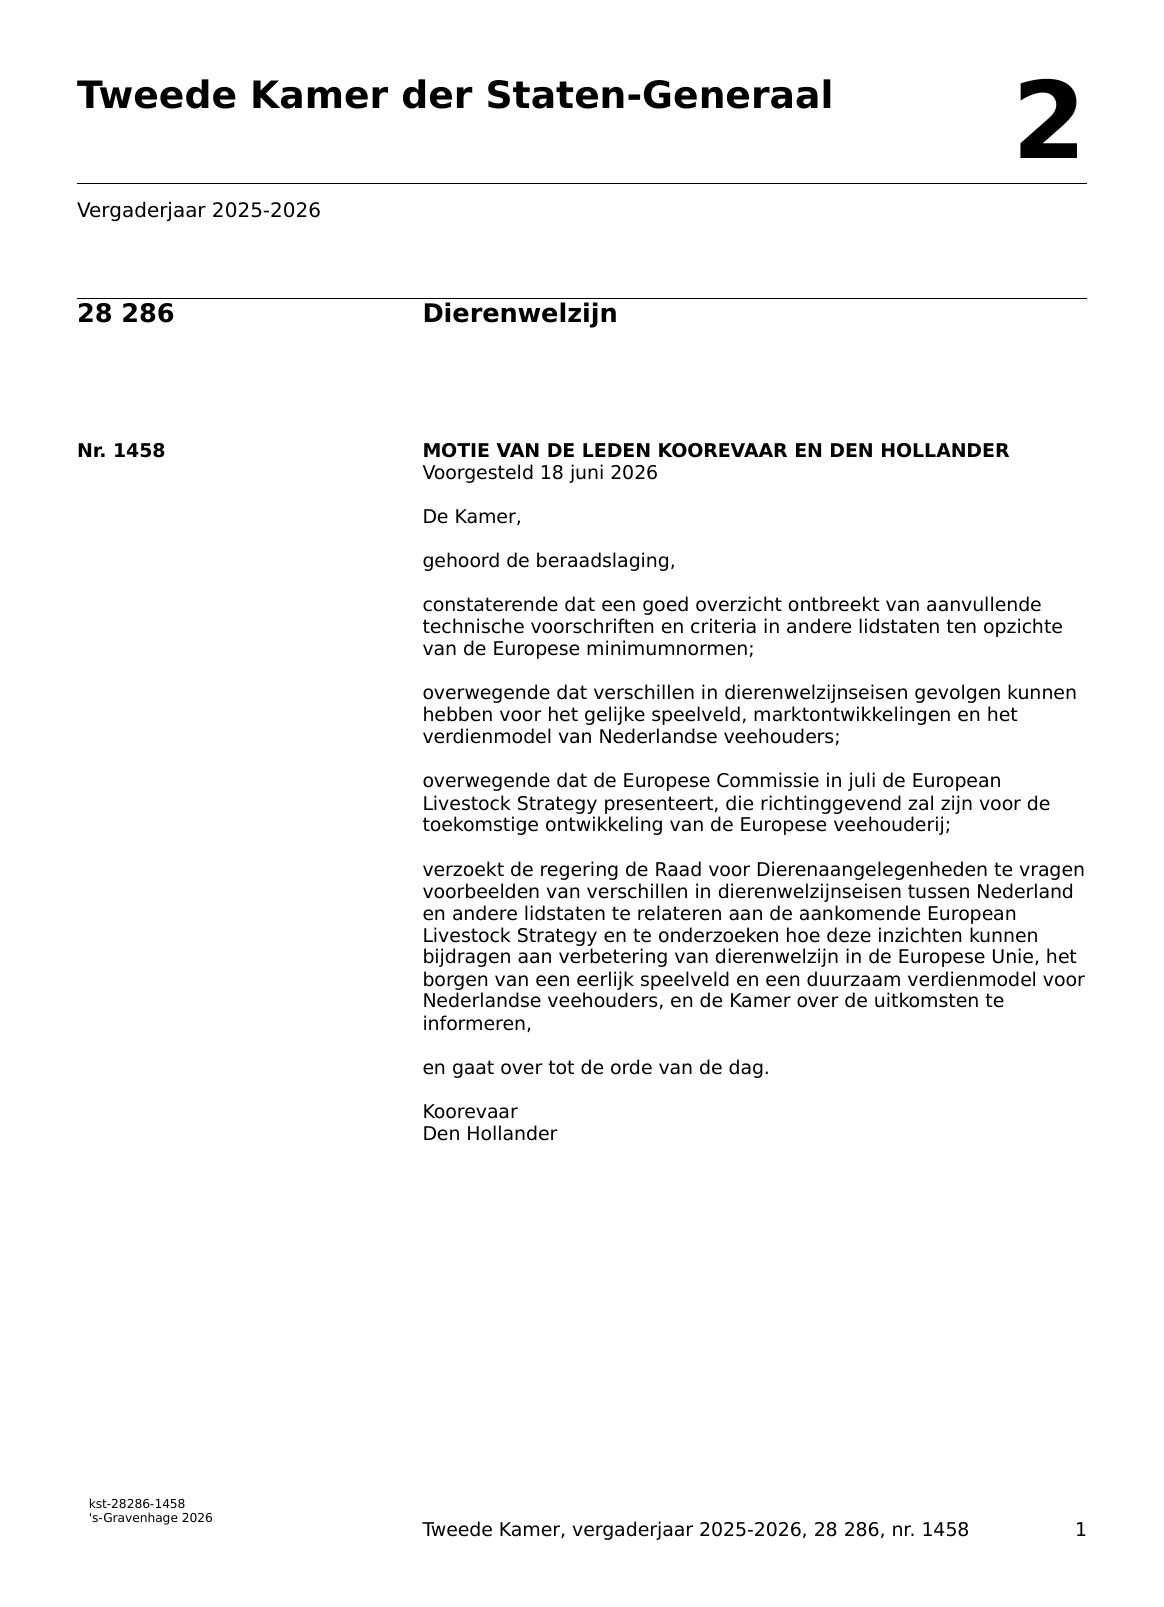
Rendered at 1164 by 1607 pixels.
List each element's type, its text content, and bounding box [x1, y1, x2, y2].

table_cell Vergaderjaar 2025-2026 [77, 184, 1087, 298]
text 's-Gravenhage 2026 [88, 1511, 323, 1525]
text Voorgesteld 18 juni 2026 [422, 462, 1087, 484]
text verzoekt de regering de Raad voor Dierenaangelegenheden te vragen voorbeelden van verschillen in dierenwelzijnseisen tussen Nederland en andere lidstaten te relateren aan de aankomende European Livestock Strategy en te onderzoeken hoe deze inzichten kunnen bijdragen aan verbetering van dierenwelzijn in de Europese Unie, het borgen van een eerlijk speelveld en een duurzaam verdienmodel voor Nederlandse veehouders, en de Kamer over de uitkomsten te informeren, [422, 858, 1087, 1034]
text Den Hollander [422, 1123, 1087, 1145]
text overwegende dat de Europese Commissie in juli de European Livestock Strategy presenteert, die richtinggevend zal zijn voor de toekomstige ontwikkeling van de Europese veehouderij; [422, 770, 1087, 836]
text kst-28286-1458 [88, 1497, 323, 1511]
subtitle 28 286 Dierenwelzijn [77, 299, 1087, 329]
text gehoord de beraadslaging, [422, 550, 1087, 572]
text Koorevaar [422, 1101, 1087, 1123]
text De Kamer, [422, 506, 1087, 528]
text en gaat over tot de orde van de dag. [422, 1057, 1087, 1078]
table_header Tweede Kamer der Staten-Generaal [77, 59, 886, 183]
text constaterende dat een goed overzicht ontbreekt van aanvullende technische voorschriften en criteria in andere lidstaten ten opzichte van de Europese minimumnormen; [422, 594, 1087, 660]
table_header 2 [886, 59, 1087, 183]
subtitle Nr. 1458 MOTIE VAN DE LEDEN KOOREVAAR EN DEN HOLLANDER [77, 440, 1087, 462]
text overwegende dat verschillen in dierenwelzijnseisen gevolgen kunnen hebben voor het gelijke speelveld, marktontwikkelingen en het verdienmodel van Nederlandse veehouders; [422, 682, 1087, 748]
